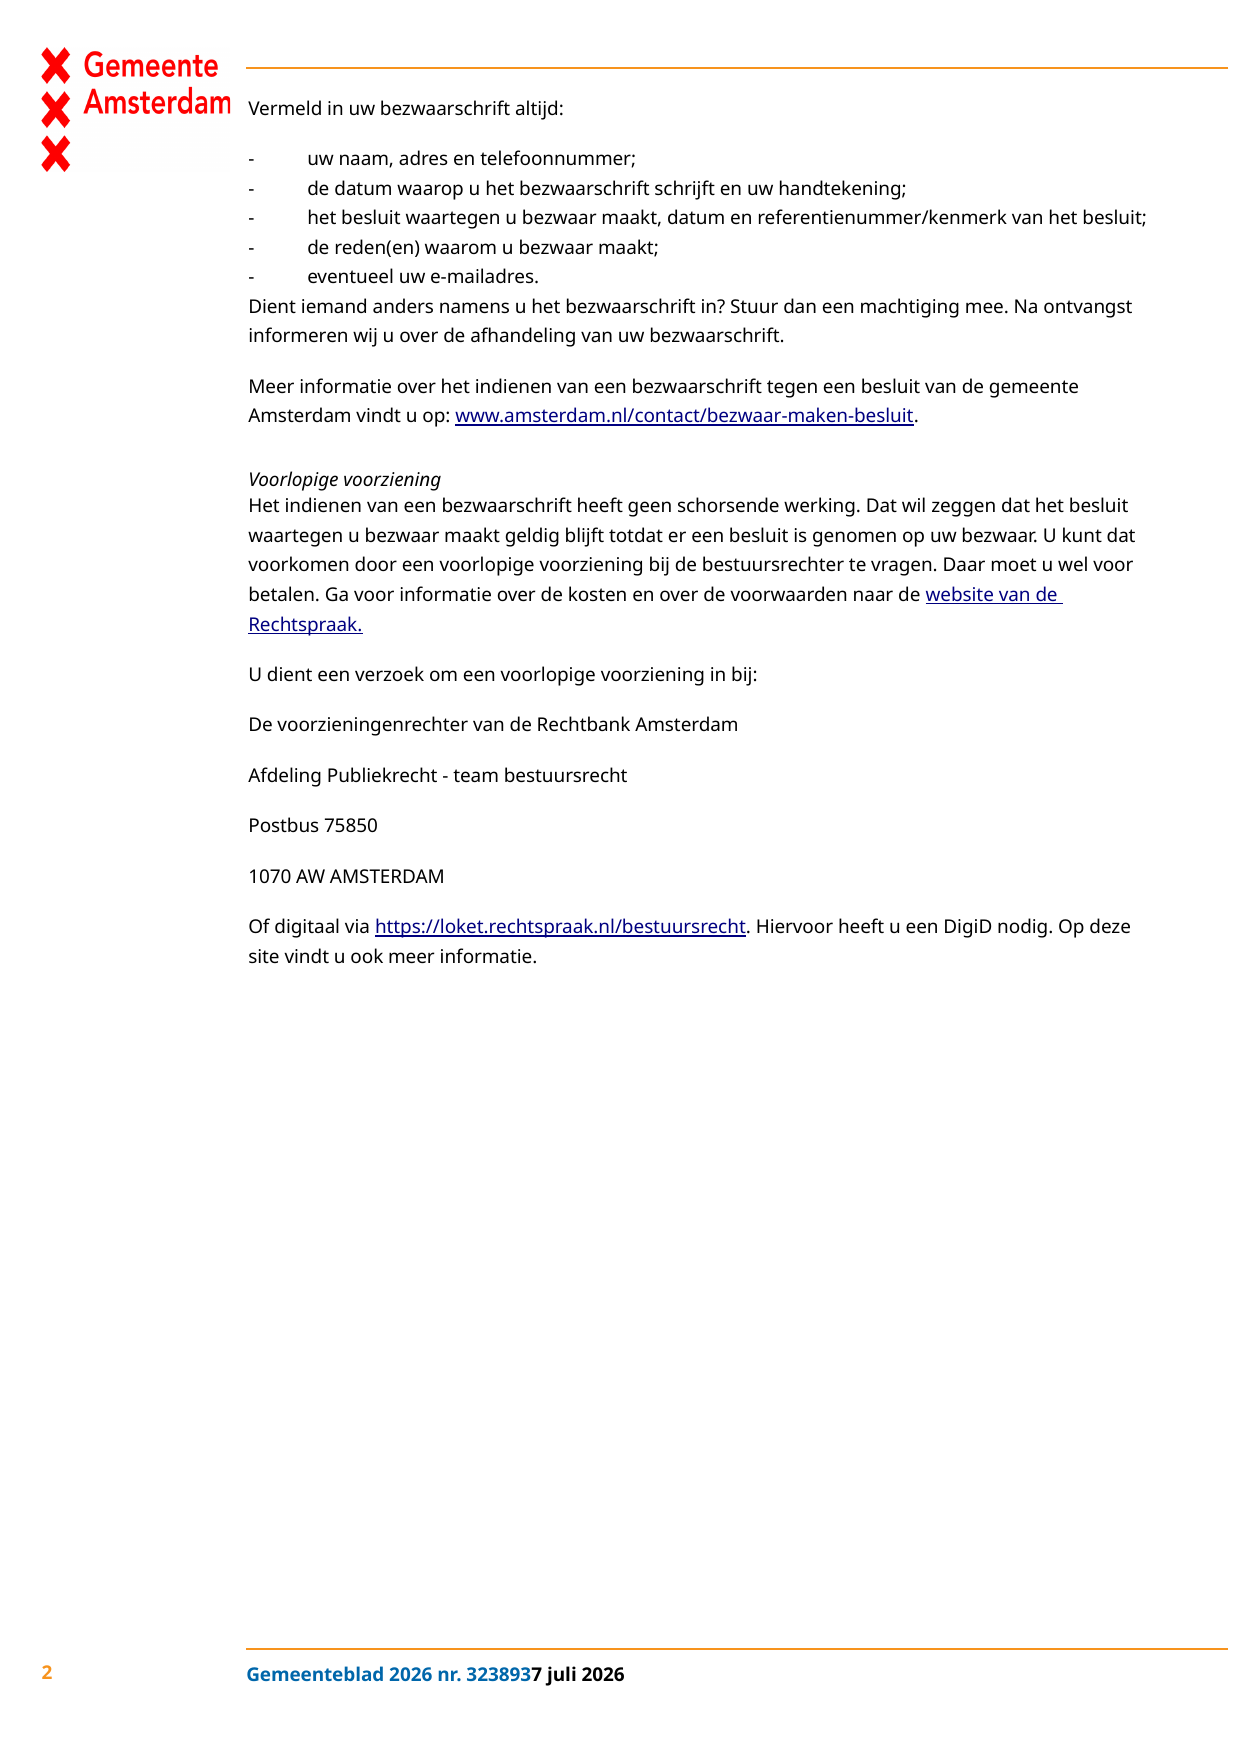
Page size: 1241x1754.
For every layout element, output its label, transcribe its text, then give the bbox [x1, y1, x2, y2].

text Afdeling Publiekrecht - team bestuursrecht [248, 762, 1152, 788]
text Of digitaal via https://loket.rechtspraak.nl/bestuursrecht. Hiervoor heeft u een DigiD nodig. Op deze site vindt u ook meer informatie. [248, 913, 1152, 968]
text Vermeld in uw bezwaarschrift altijd: [248, 95, 1152, 121]
text 1070 AW AMSTERDAM [248, 863, 1152, 888]
list uw naam, adres en telefoonnummer; [248, 145, 1152, 171]
text Voorlopige voorziening [248, 467, 1152, 492]
list het besluit waartegen u bezwaar maakt, datum en referentienummer/kenmerk van het besluit; [248, 204, 1152, 230]
text Dient iemand anders namens u het bezwaarschrift in? Stuur dan een machtiging mee. Na ontvangst informeren wij u over de afhandeling van uw bezwaarschrift. [248, 293, 1152, 348]
text Meer informatie over het indienen van een bezwaarschrift tegen een besluit van de gemeente Amsterdam vindt u op: www.amsterdam.nl/contact/bezwaar-maken-besluit. [248, 373, 1152, 428]
text U dient een verzoek om een voorlopige voorziening in bij: [248, 661, 1152, 687]
picture [41, 47, 231, 172]
list eventueel uw e-mailadres. [248, 263, 1152, 289]
text Postbus 75850 [248, 812, 1152, 838]
text De voorzieningenrechter van de Rechtbank Amsterdam [248, 712, 1152, 737]
text Het indienen van een bezwaarschrift heeft geen schorsende werking. Dat wil zeggen dat het besluit waartegen u bezwaar maakt geldig blijft totdat er een besluit is genomen op uw bezwaar. U kunt dat voorkomen door een voorlopige voorziening bij de bestuursrechter te vragen. Daar moet u wel voor betalen. Ga voor informatie over de kosten en over de voorwaarden naar de website van de Rechtspraak. [248, 492, 1152, 636]
list de reden(en) waarom u bezwaar maakt; [248, 234, 1152, 260]
list de datum waarop u het bezwaarschrift schrijft en uw handtekening; [248, 175, 1152, 201]
